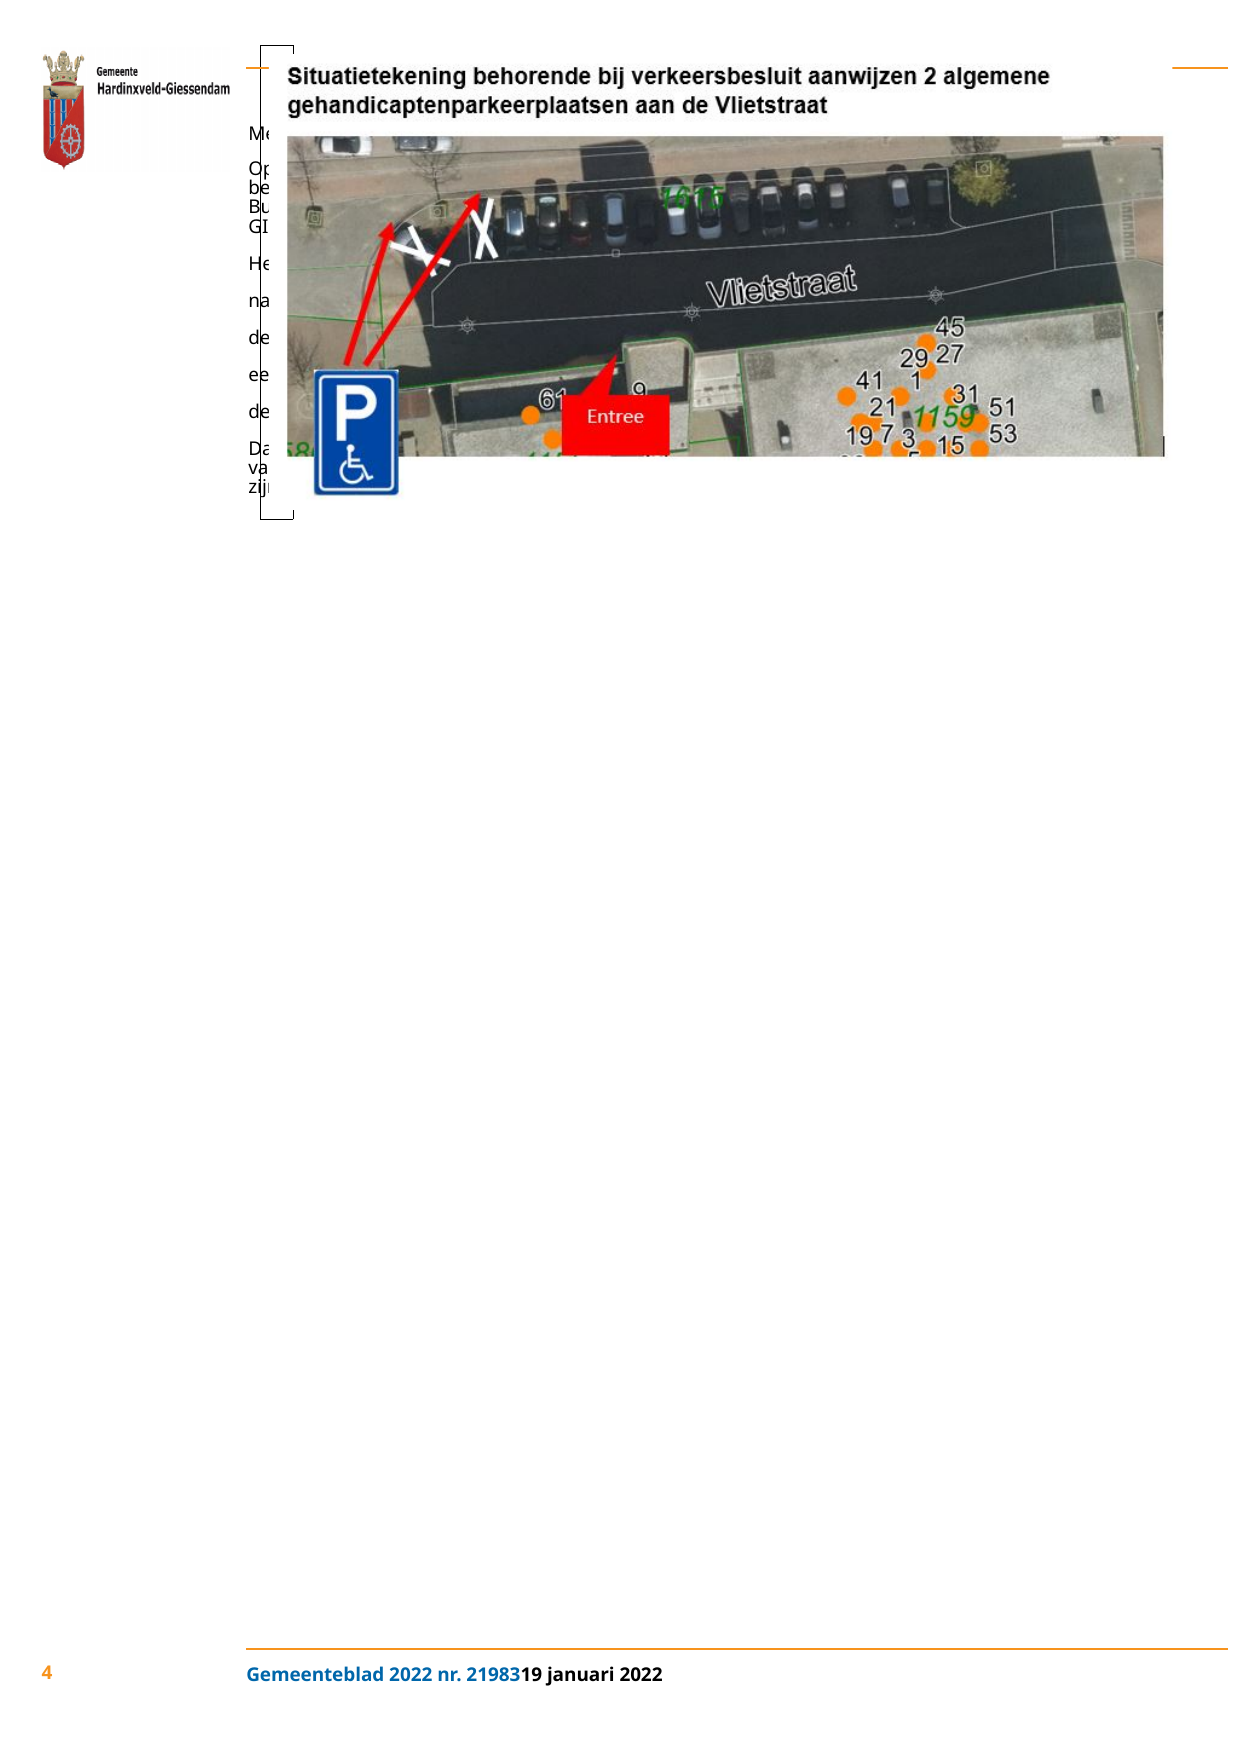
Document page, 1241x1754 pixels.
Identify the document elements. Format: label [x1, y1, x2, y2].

picture [268, 54, 1173, 510]
picture [41, 47, 231, 172]
